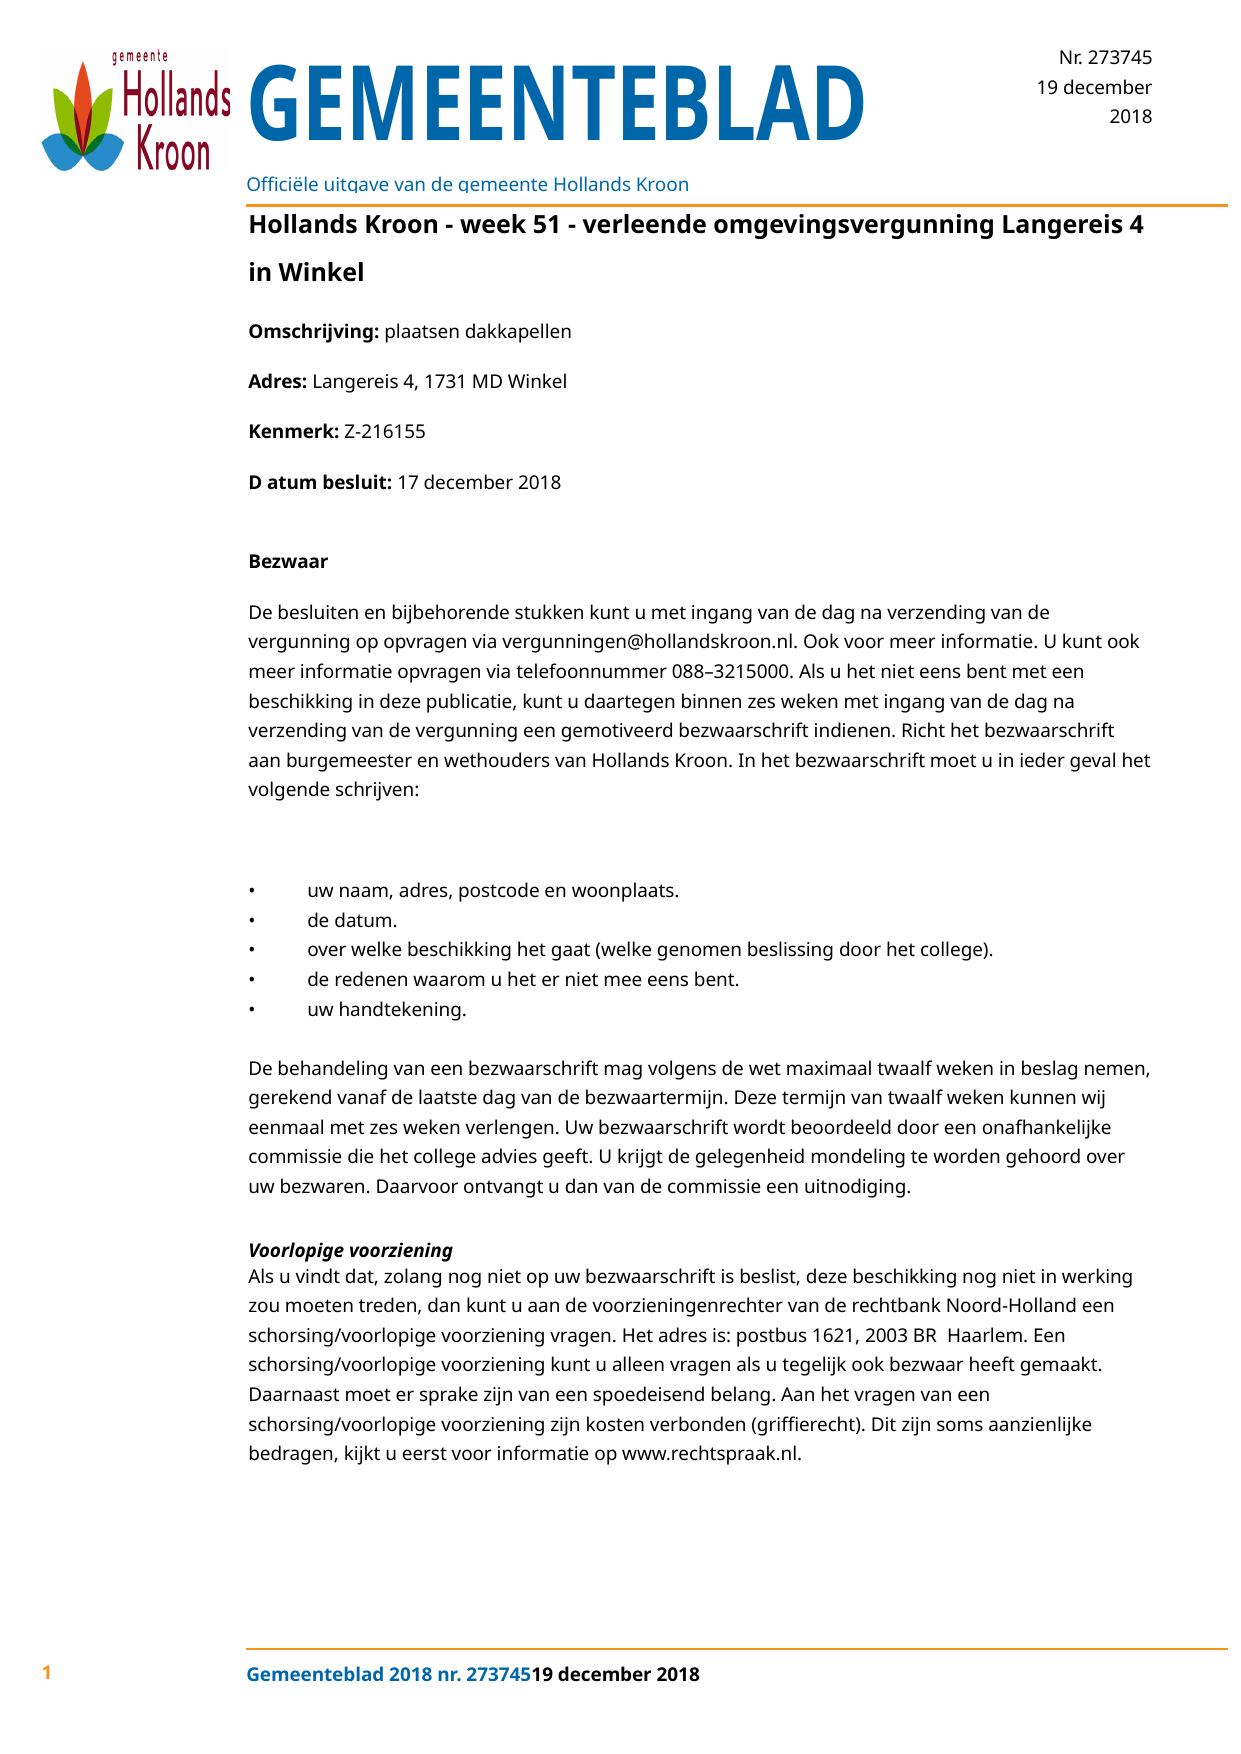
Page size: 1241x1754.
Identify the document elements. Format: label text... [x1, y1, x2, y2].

text Hollands Kroon - week 51 - verleende omgevingsvergunning Langereis 4 in Winkel [248, 207, 1152, 288]
list de datum. [248, 907, 1152, 933]
list over welke beschikking het gaat (welke genomen beslissing door het college). [248, 937, 1152, 962]
text Voorlopige voorziening [248, 1237, 1152, 1263]
text Omschrijving: plaatsen dakkapellen [248, 318, 1152, 344]
text Adres: Langereis 4, 1731 MD Winkel [248, 368, 1152, 394]
list uw handtekening. [248, 996, 1152, 1021]
text De besluiten en bijbehorende stukken kunt u met ingang van de dag na verzending van de vergunning op opvragen via vergunningen@hollandskroon.nl. Ook voor meer informatie. U kunt ook meer informatie opvragen via telefoonnummer 088–3215000. Als u het niet eens bent met een beschikking in deze publicatie, kunt u daartegen binnen zes weken met ingang van de dag na verzending van de vergunning een gemotiveerd bezwaarschrift indienen. Richt het bezwaarschrift aan burgemeester en wethouders van Hollands Kroon. In het bezwaarschrift moet u in ieder geval het volgende schrijven: [248, 599, 1152, 802]
list de redenen waarom u het er niet mee eens bent. [248, 966, 1152, 992]
table_header [700, 469, 1152, 495]
list uw naam, adres, postcode en woonplaats. [248, 877, 1152, 903]
table_header D atum besluit: 17 december 2018 [248, 469, 700, 495]
text Als u vindt dat, zolang nog niet op uw bezwaarschrift is beslist, deze beschikking nog niet in werking zou moeten treden, dan kunt u aan de voorzieningenrechter van de rechtbank Noord-Holland een schorsing/voorlopige voorziening vragen. Het adres is: postbus 1621, 2003 BR Haarlem. Een schorsing/voorlopige voorziening kunt u alleen vragen als u tegelijk ook bezwaar heeft gemaakt. Daarnaast moet er sprake zijn van een spoedeisend belang. Aan het vragen van een schorsing/voorlopige voorziening zijn kosten verbonden (griffierecht). Dit zijn soms aanzienlijke bedragen, kijkt u eerst voor informatie op www.rechtspraak.nl. [248, 1263, 1152, 1466]
text Bezwaar [248, 549, 1152, 574]
picture [41, 47, 231, 172]
text De behandeling van een bezwaarschrift mag volgens de wet maximaal twaalf weken in beslag nemen, gerekend vanaf de laatste dag van de bezwaartermijn. Deze termijn van twaalf weken kunnen wij eenmaal met zes weken verlengen. Uw bezwaarschrift wordt beoordeeld door een onafhankelijke commissie die het college advies geeft. U krijgt de gelegenheid mondeling te worden gehoord over uw bezwaren. Daarvoor ontvangt u dan van de commissie een uitnodiging. [248, 1055, 1152, 1199]
text Kenmerk: Z-216155 [248, 419, 1152, 444]
